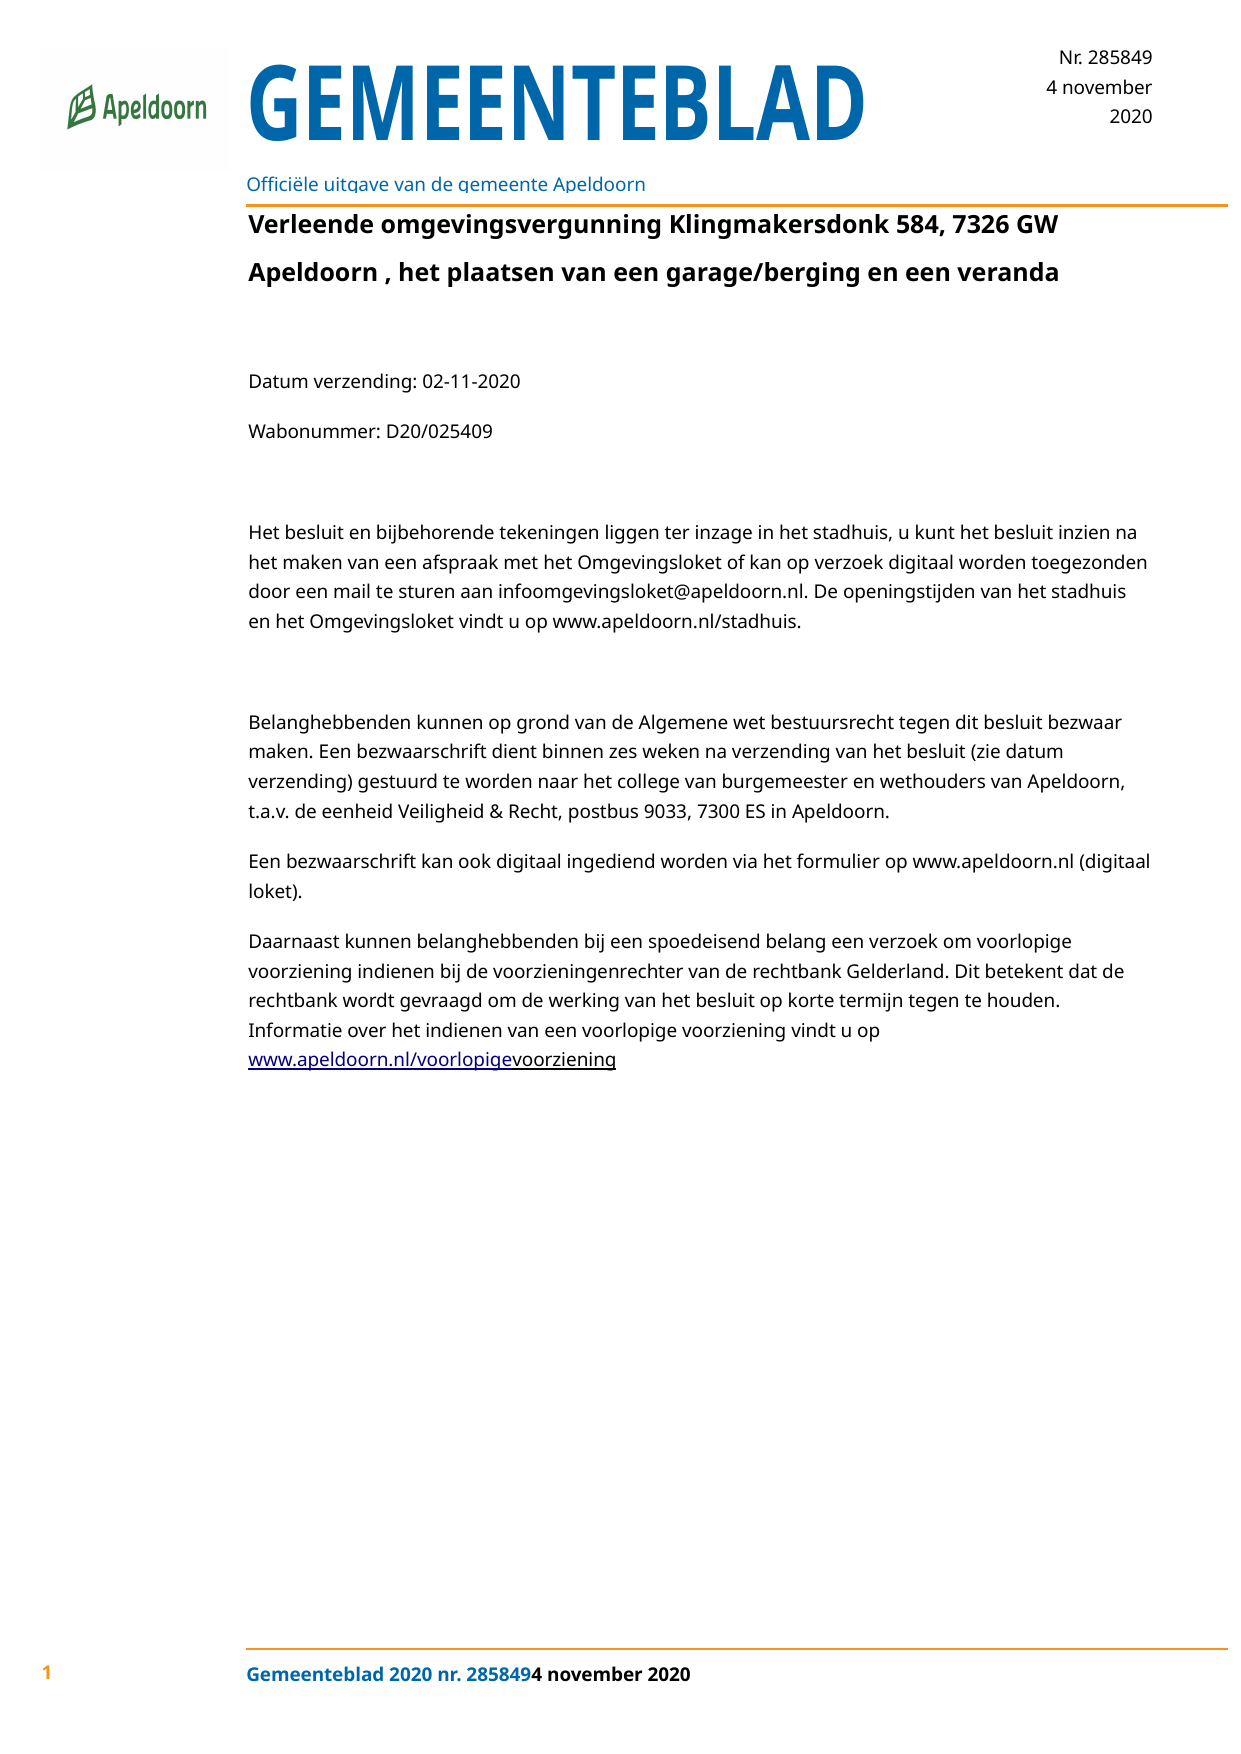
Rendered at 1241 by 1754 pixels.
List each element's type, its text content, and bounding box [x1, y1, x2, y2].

text Verleende omgevingsvergunning Klingmakersdonk 584, 7326 GW Apeldoorn , het plaatsen van een garage/berging en een veranda [248, 207, 1152, 288]
picture [41, 47, 231, 172]
text Daarnaast kunnen belanghebbenden bij een spoedeisend belang een verzoek om voorlopige voorziening indienen bij de voorzieningenrechter van de rechtbank Gelderland. Dit betekent dat de rechtbank wordt gevraagd om de werking van het besluit op korte termijn tegen te houden. Informatie over het indienen van een voorlopige voorziening vindt u op www.apeldoorn.nl/voorlopigevoorziening [248, 928, 1152, 1072]
text Een bezwaarschrift kan ook digitaal ingediend worden via het formulier op www.apeldoorn.nl (digitaal loket). [248, 848, 1152, 904]
text Datum verzending: 02-11-2020 [248, 368, 1152, 394]
text Het besluit en bijbehorende tekeningen liggen ter inzage in het stadhuis, u kunt het besluit inzien na het maken van een afspraak met het Omgevingsloket of kan op verzoek digitaal worden toegezonden door een mail te sturen aan infoomgevingsloket@apeldoorn.nl. De openingstijden van het stadhuis en het Omgevingsloket vindt u op www.apeldoorn.nl/stadhuis. [248, 519, 1152, 634]
text Belanghebbenden kunnen op grond van de Algemene wet bestuursrecht tegen dit besluit bezwaar maken. Een bezwaarschrift dient binnen zes weken na verzending van het besluit (zie datum verzending) gestuurd te worden naar het college van burgemeester en wethouders van Apeldoorn, t.a.v. de eenheid Veiligheid & Recht, postbus 9033, 7300 ES in Apeldoorn. [248, 709, 1152, 824]
text Wabonummer: D20/025409 [248, 419, 1152, 444]
